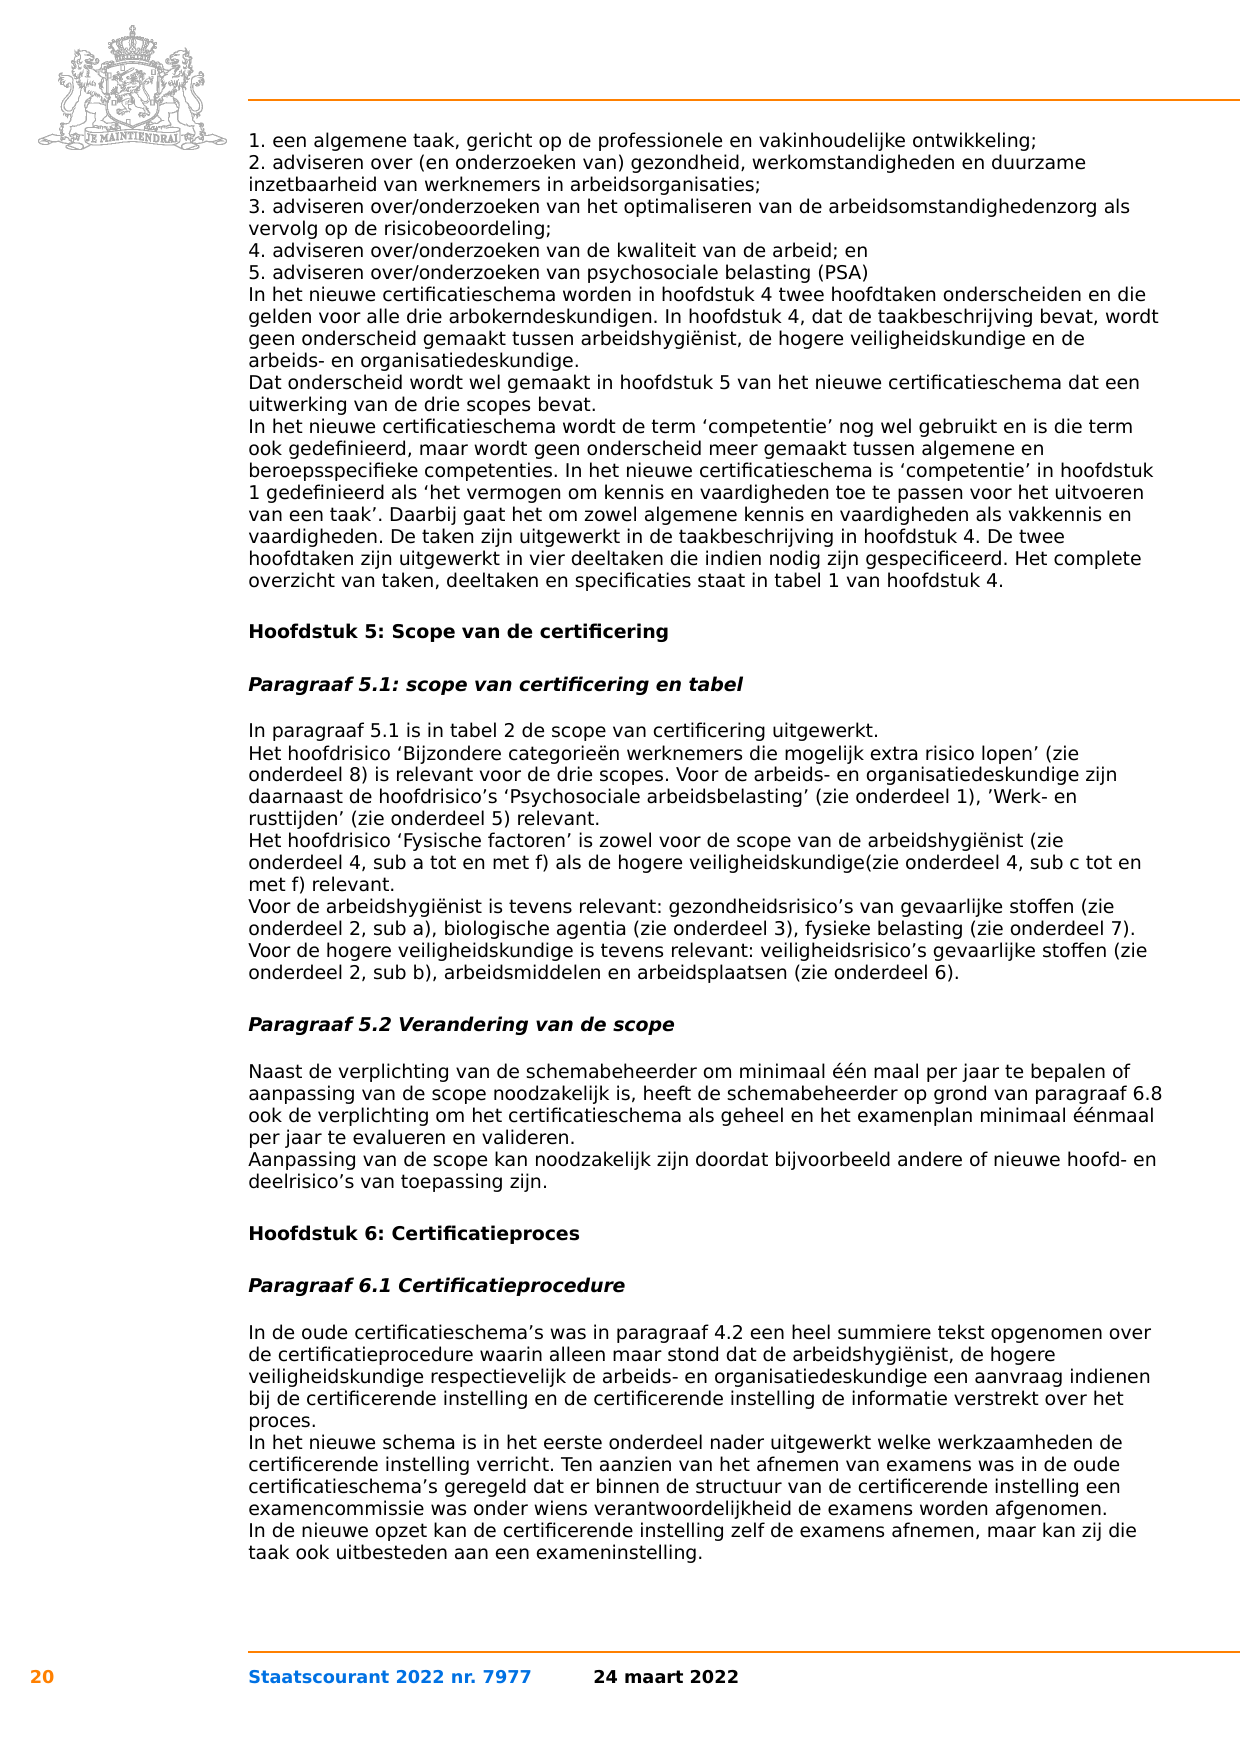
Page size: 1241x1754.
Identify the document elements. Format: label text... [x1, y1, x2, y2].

text In het nieuwe certificatieschema worden in hoofdstuk 4 twee hoofdtaken onderscheiden en die gelden voor alle drie arbokerndeskundigen. In hoofdstuk 4, dat de taakbeschrijving bevat, wordt geen onderscheid gemaakt tussen arbeidshygiënist, de hogere veiligheidskundige en de arbeids- en organisatiedeskundige. [248, 284, 1163, 372]
text In de nieuwe opzet kan de certificerende instelling zelf de examens afnemen, maar kan zij die taak ook uitbesteden aan een exameninstelling. [248, 1520, 1163, 1564]
subtitle Paragraaf 6.1 Certificatieprocedure [248, 1275, 1163, 1297]
text 5. adviseren over/onderzoeken van psychosociale belasting (PSA) [248, 262, 1163, 284]
text 4. adviseren over/onderzoeken van de kwaliteit van de arbeid; en [248, 240, 1163, 262]
text Het hoofdrisico ‘Bijzondere categorieën werknemers die mogelijk extra risico lopen’ (zie onderdeel 8) is relevant voor de drie scopes. Voor de arbeids- en organisatiedeskundige zijn daarnaast de hoofdrisico’s ‘Psychosociale arbeidsbelasting’ (zie onderdeel 1), ’Werk- en rusttijden’ (zie onderdeel 5) relevant. [248, 742, 1163, 830]
text 3. adviseren over/onderzoeken van het optimaliseren van de arbeidsomstandighedenzorg als vervolg op de risicobeoordeling; [248, 196, 1163, 240]
text In de oude certificatieschema’s was in paragraaf 4.2 een heel summiere tekst opgenomen over de certificatieprocedure waarin alleen maar stond dat de arbeidshygiënist, de hogere veiligheidskundige respectievelijk de arbeids- en organisatiedeskundige een aanvraag indienen bij de certificerende instelling en de certificerende instelling de informatie verstrekt over het proces. [248, 1322, 1163, 1432]
picture [38, 25, 227, 150]
text 2. adviseren over (en onderzoeken van) gezondheid, werkomstandigheden en duurzame inzetbaarheid van werknemers in arbeidsorganisaties; [248, 152, 1163, 196]
text Aanpassing van de scope kan noodzakelijk zijn doordat bijvoorbeeld andere of nieuwe hoofd- en deelrisico’s van toepassing zijn. [248, 1149, 1163, 1193]
text In paragraaf 5.1 is in tabel 2 de scope van certificering uitgewerkt. [248, 720, 1163, 742]
text 1. een algemene taak, gericht op de professionele en vakinhoudelijke ontwikkeling; [248, 130, 1163, 152]
text Naast de verplichting van de schemabeheerder om minimaal één maal per jaar te bepalen of aanpassing van de scope noodzakelijk is, heeft de schemabeheerder op grond van paragraaf 6.8 ook de verplichting om het certificatieschema als geheel en het examenplan minimaal éénmaal per jaar te evalueren en valideren. [248, 1061, 1163, 1149]
subtitle Hoofdstuk 6: Certificatieproces [248, 1223, 1163, 1245]
text In het nieuwe certificatieschema wordt de term ‘competentie’ nog wel gebruikt en is die term ook gedefinieerd, maar wordt geen onderscheid meer gemaakt tussen algemene en beroepsspecifieke competenties. In het nieuwe certificatieschema is ‘competentie’ in hoofdstuk 1 gedefinieerd als ‘het vermogen om kennis en vaardigheden toe te passen voor het uitvoeren van een taak’. Daarbij gaat het om zowel algemene kennis en vaardigheden als vakkennis en vaardigheden. De taken zijn uitgewerkt in de taakbeschrijving in hoofdstuk 4. De twee hoofdtaken zijn uitgewerkt in vier deeltaken die indien nodig zijn gespecificeerd. Het complete overzicht van taken, deeltaken en specificaties staat in tabel 1 van hoofdstuk 4. [248, 416, 1163, 591]
text Voor de arbeidshygiënist is tevens relevant: gezondheidsrisico’s van gevaarlijke stoffen (zie onderdeel 2, sub a), biologische agentia (zie onderdeel 3), fysieke belasting (zie onderdeel 7). [248, 896, 1163, 940]
subtitle Paragraaf 5.1: scope van certificering en tabel [248, 673, 1163, 695]
text Het hoofdrisico ‘Fysische factoren’ is zowel voor de scope van de arbeidshygiënist (zie onderdeel 4, sub a tot en met f) als de hogere veiligheidskundige(zie onderdeel 4, sub c tot en met f) relevant. [248, 830, 1163, 896]
text In het nieuwe schema is in het eerste onderdeel nader uitgewerkt welke werkzaamheden de certificerende instelling verricht. Ten aanzien van het afnemen van examens was in de oude certificatieschema’s geregeld dat er binnen de structuur van de certificerende instelling een examencommissie was onder wiens verantwoordelijkheid de examens worden afgenomen. [248, 1432, 1163, 1520]
text Dat onderscheid wordt wel gemaakt in hoofdstuk 5 van het nieuwe certificatieschema dat een uitwerking van de drie scopes bevat. [248, 372, 1163, 416]
subtitle Hoofdstuk 5: Scope van de certificering [248, 621, 1163, 643]
subtitle Paragraaf 5.2 Verandering van de scope [248, 1014, 1163, 1036]
text Voor de hogere veiligheidskundige is tevens relevant: veiligheidsrisico’s gevaarlijke stoffen (zie onderdeel 2, sub b), arbeidsmiddelen en arbeidsplaatsen (zie onderdeel 6). [248, 940, 1163, 984]
